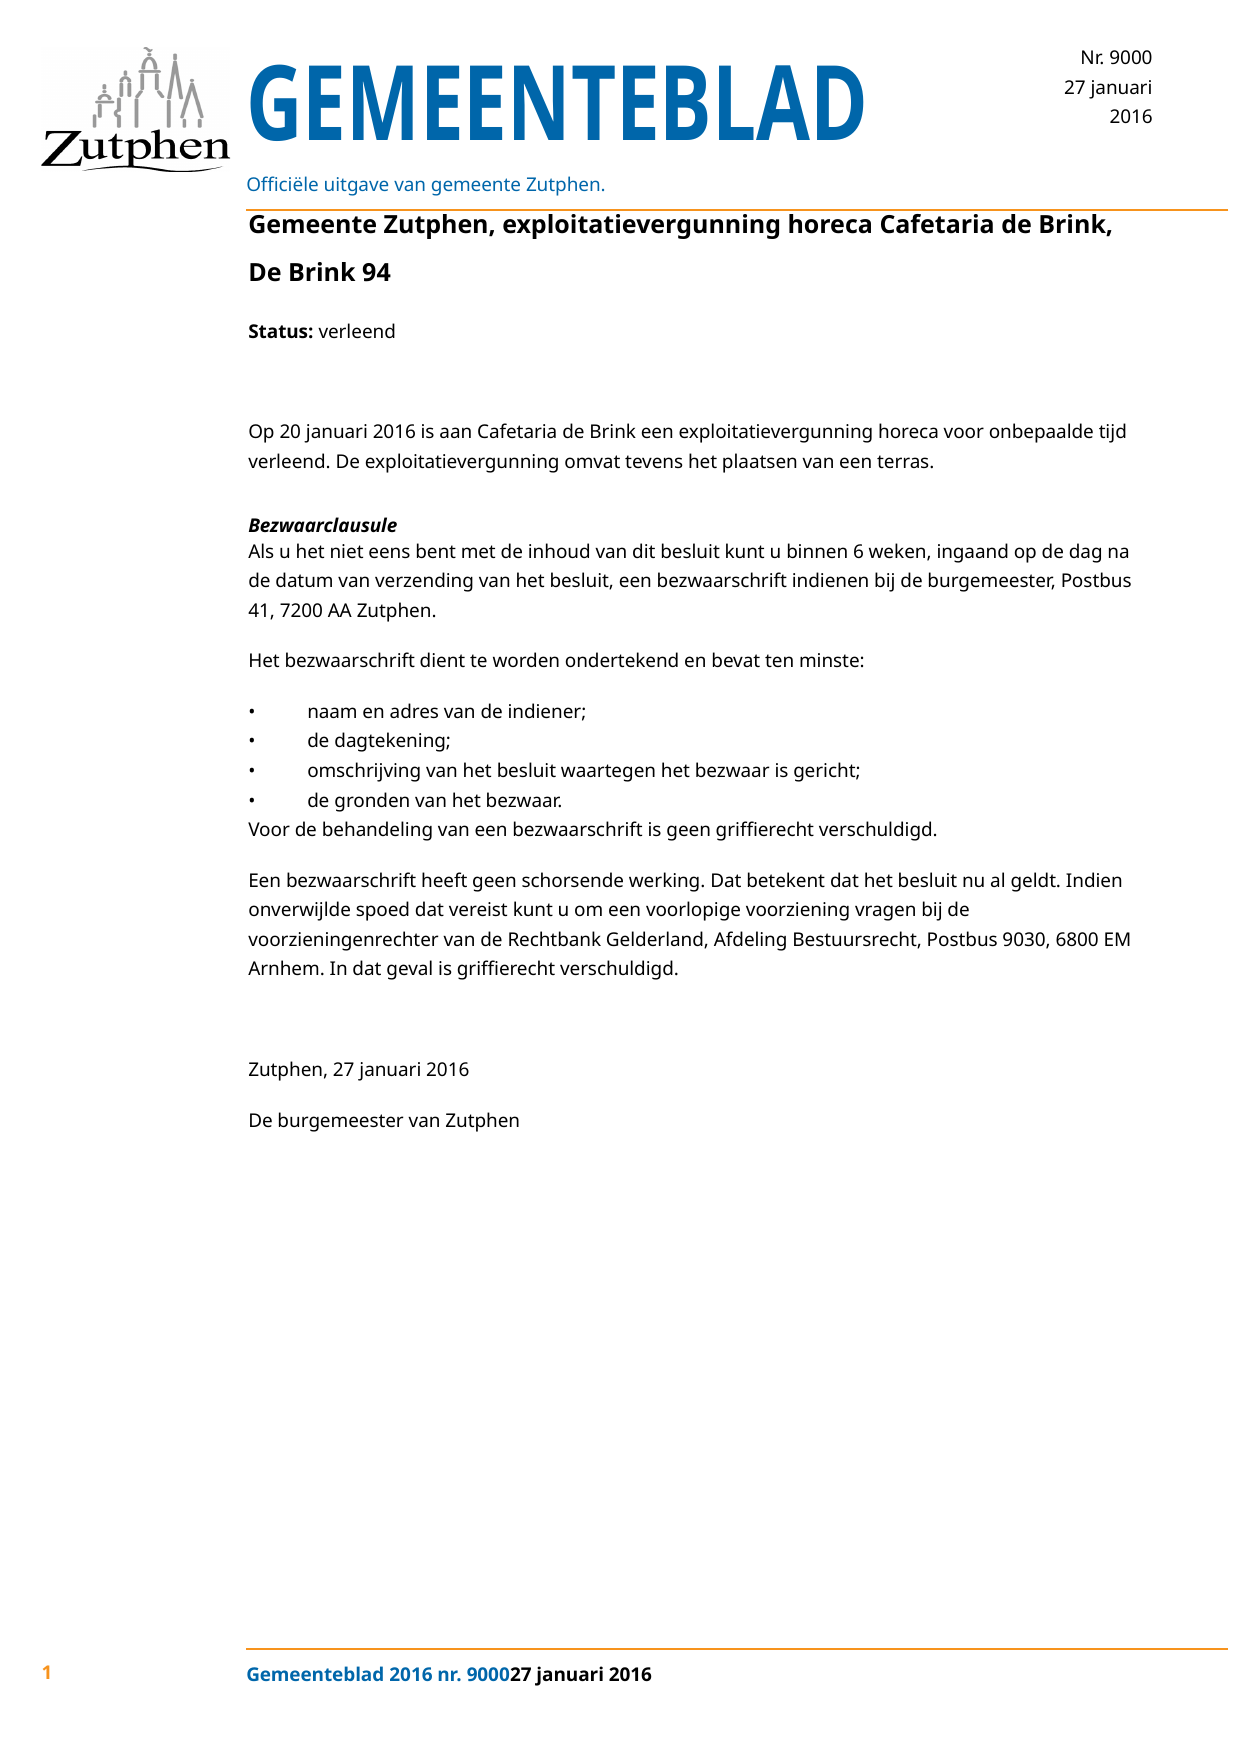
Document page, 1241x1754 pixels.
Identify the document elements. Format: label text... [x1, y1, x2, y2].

text Status: verleend [248, 318, 1152, 344]
list naam en adres van de indiener; [248, 698, 1152, 724]
text Op 20 januari 2016 is aan Cafetaria de Brink een exploitatievergunning horeca voor onbepaalde tijd verleend. De exploitatievergunning omvat tevens het plaatsen van een terras. [248, 419, 1152, 474]
text Zutphen, 27 januari 2016 [248, 1056, 1152, 1082]
list de dagtekening; [248, 728, 1152, 753]
text Gemeente Zutphen, exploitatievergunning horeca Cafetaria de Brink, De Brink 94 [248, 211, 1152, 288]
text Bezwaarclausule [248, 512, 1152, 538]
picture [41, 47, 231, 172]
list de gronden van het bezwaar. [248, 787, 1152, 812]
text Voor de behandeling van een bezwaarschrift is geen griffierecht verschuldigd. [248, 816, 1152, 842]
text Een bezwaarschrift heeft geen schorsende werking. Dat betekent dat het besluit nu al geldt. Indien onverwijlde spoed dat vereist kunt u om een voorlopige voorziening vragen bij de voorzieningenrechter van de Rechtbank Gelderland, Afdeling Bestuursrecht, Postbus 9030, 6800 EM Arnhem. In dat geval is griffierecht verschuldigd. [248, 867, 1152, 981]
text Het bezwaarschrift dient te worden ondertekend en bevat ten minste: [248, 648, 1152, 673]
list omschrijving van het besluit waartegen het bezwaar is gericht; [248, 757, 1152, 783]
text De burgemeester van Zutphen [248, 1107, 1152, 1132]
text Als u het niet eens bent met de inhoud van dit besluit kunt u binnen 6 weken, ingaand op de dag na de datum van verzending van het besluit, een bezwaarschrift indienen bij de burgemeester, Postbus 41, 7200 AA Zutphen. [248, 538, 1152, 623]
